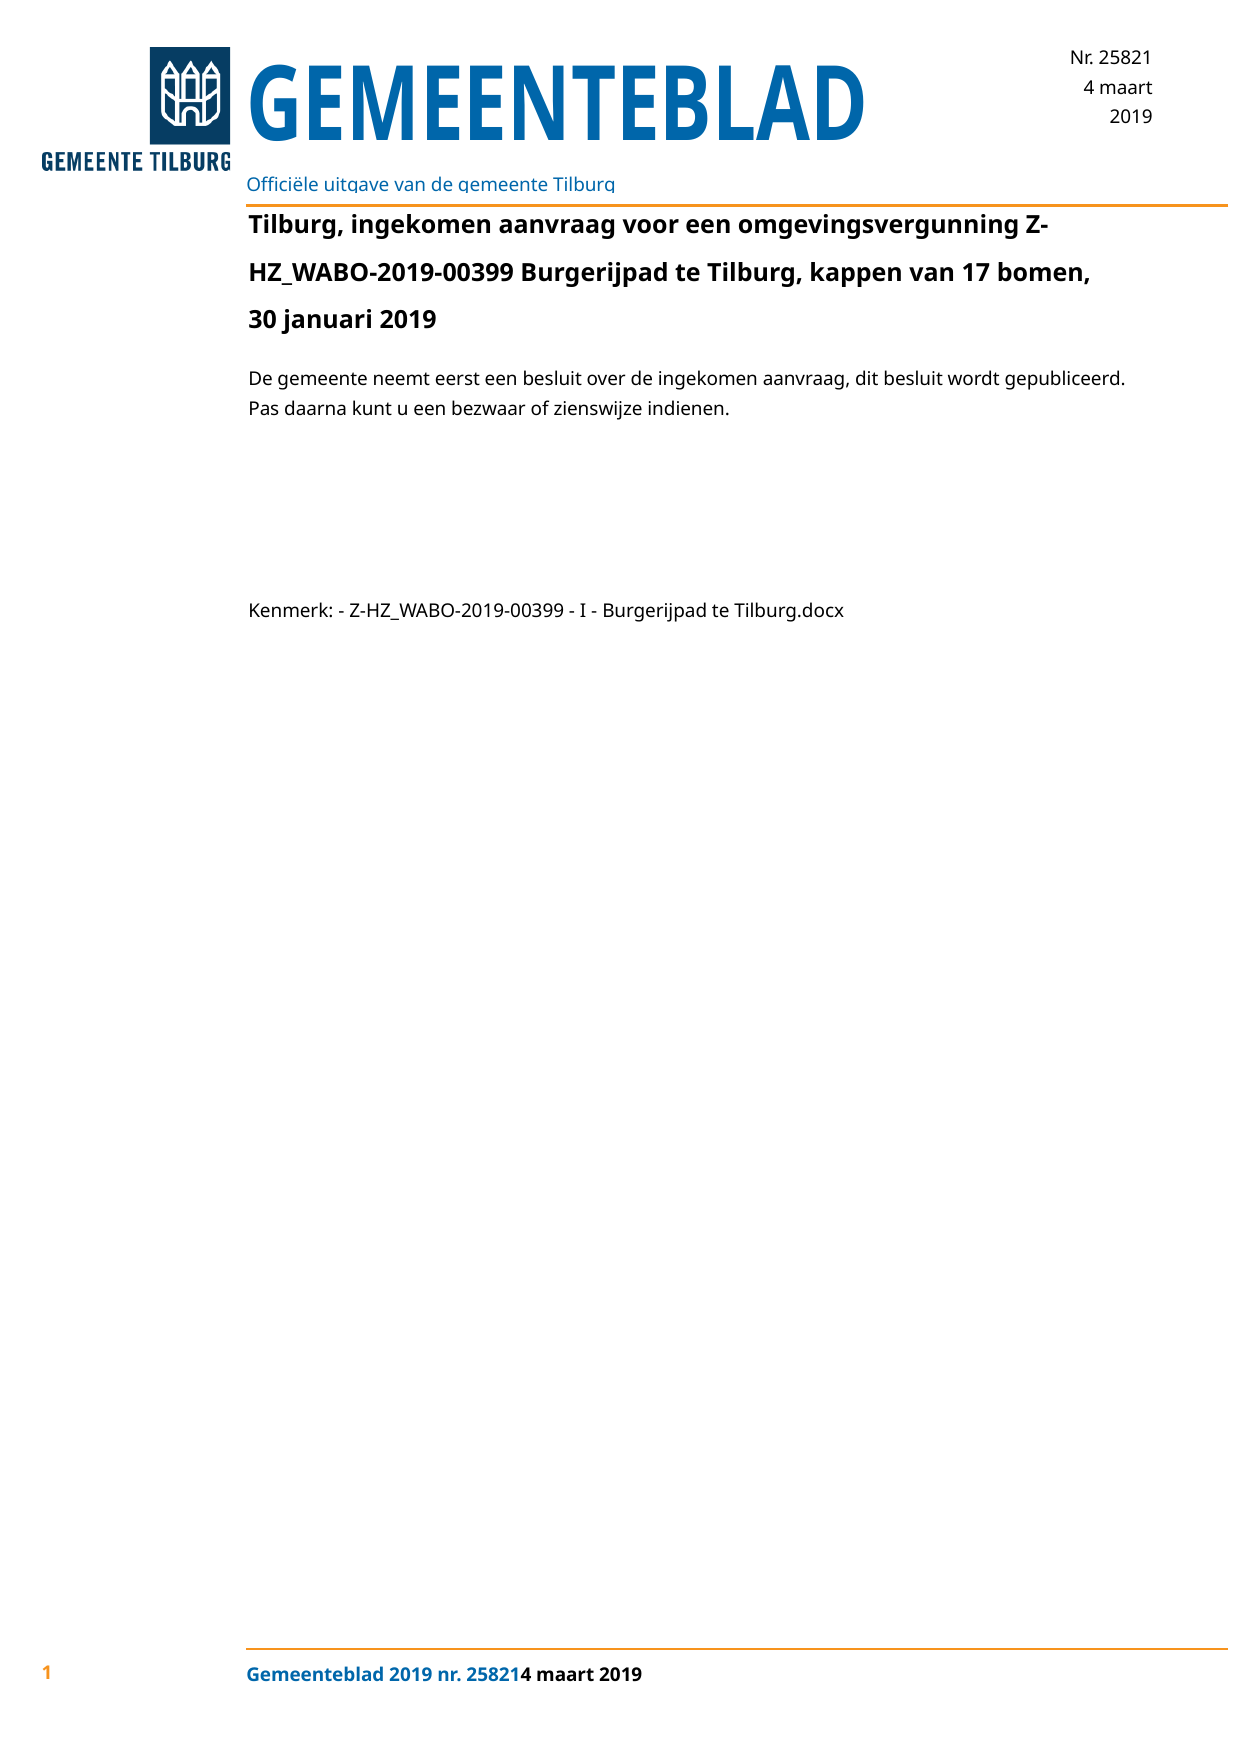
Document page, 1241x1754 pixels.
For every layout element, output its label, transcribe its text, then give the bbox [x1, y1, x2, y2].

text De gemeente neemt eerst een besluit over de ingekomen aanvraag, dit besluit wordt gepubliceerd. Pas daarna kunt u een bezwaar of zienswijze indienen. [248, 366, 1152, 421]
text Tilburg, ingekomen aanvraag voor een omgevingsvergunning Z-HZ_WABO-2019-00399 Burgerijpad te Tilburg, kappen van 17 bomen, 30 januari 2019 [248, 207, 1152, 336]
picture [41, 47, 231, 172]
text Kenmerk: - Z-HZ_WABO-2019-00399 - I - Burgerijpad te Tilburg.docx [248, 597, 1152, 622]
